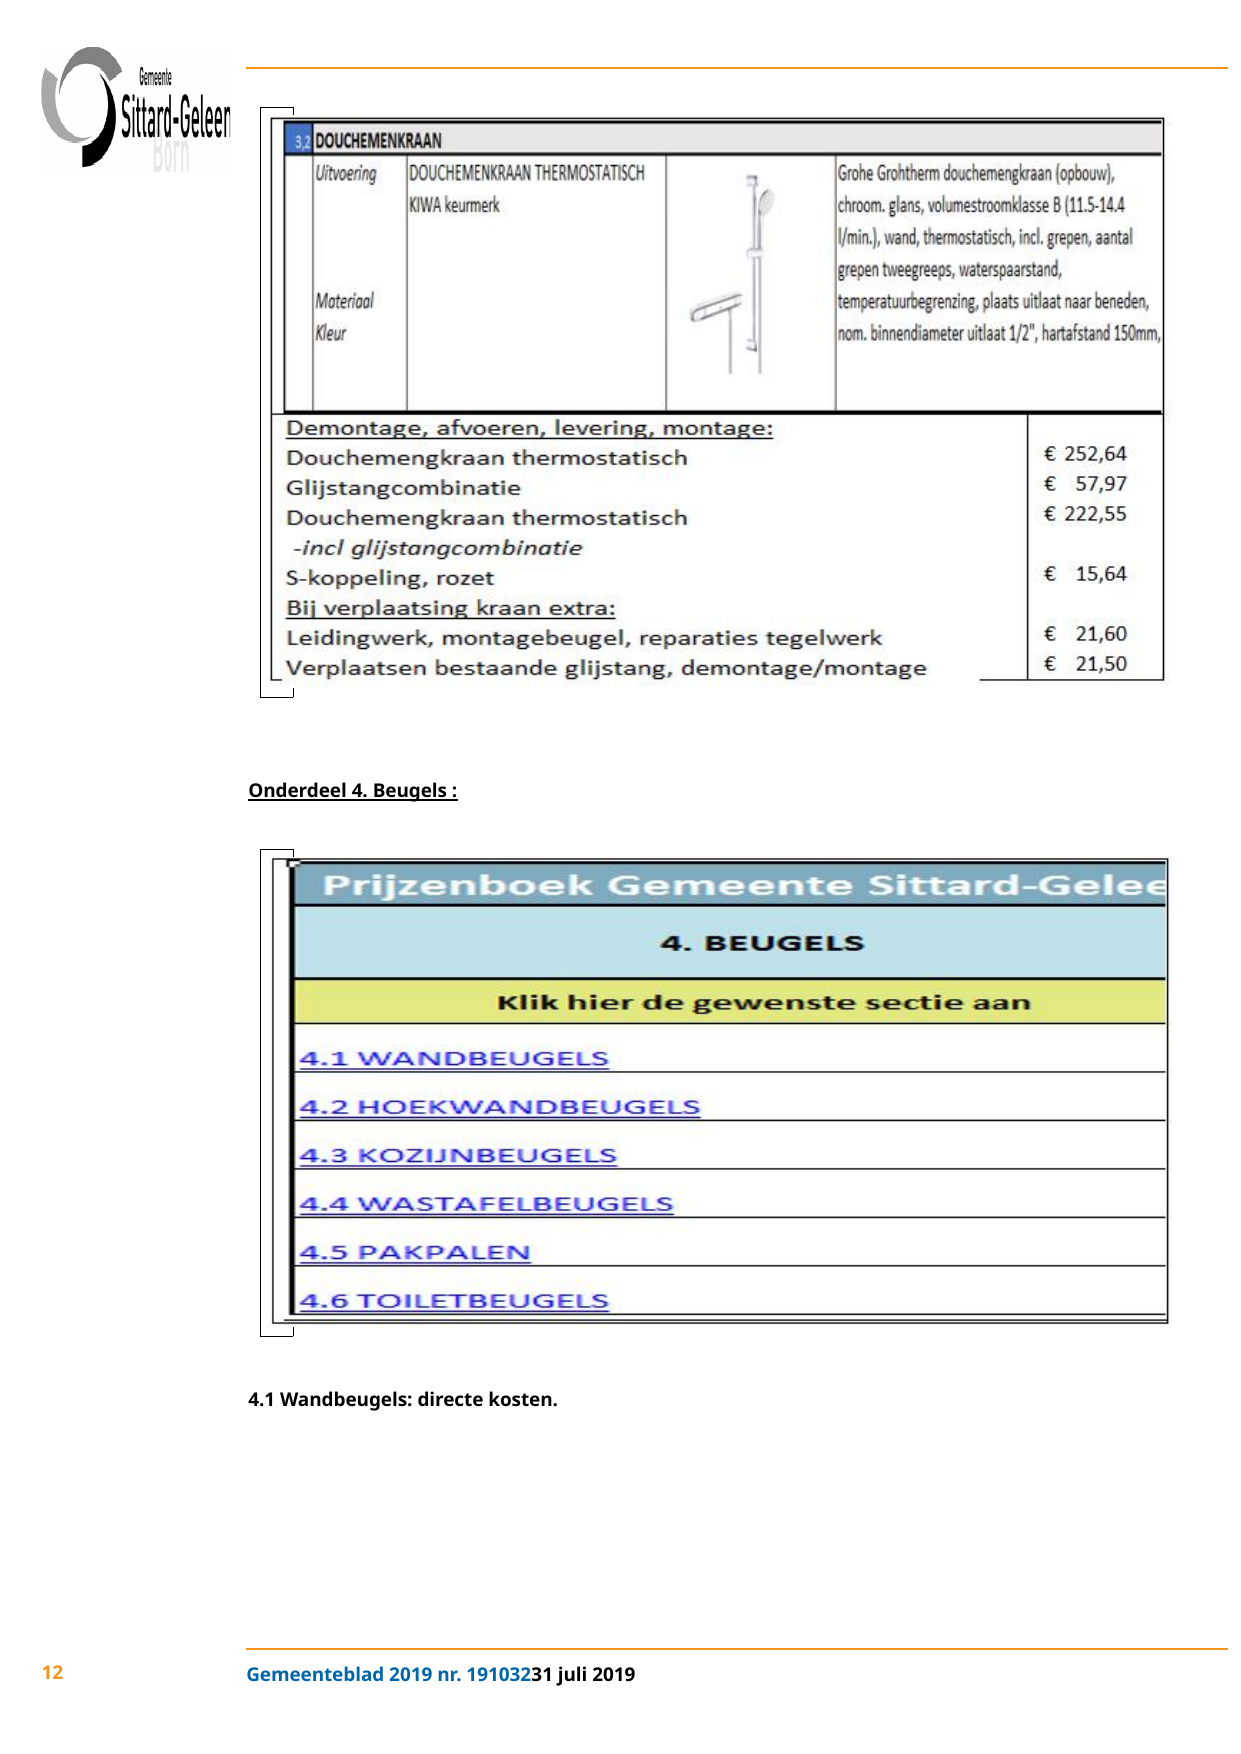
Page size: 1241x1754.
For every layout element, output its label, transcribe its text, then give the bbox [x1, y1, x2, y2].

picture [268, 857, 1173, 1327]
text 4.1 Wandbeugels: directe kosten. [248, 1387, 1152, 1412]
picture [268, 115, 1173, 688]
text Onderdeel 4. Beugels : [248, 777, 1152, 803]
picture [41, 47, 231, 172]
